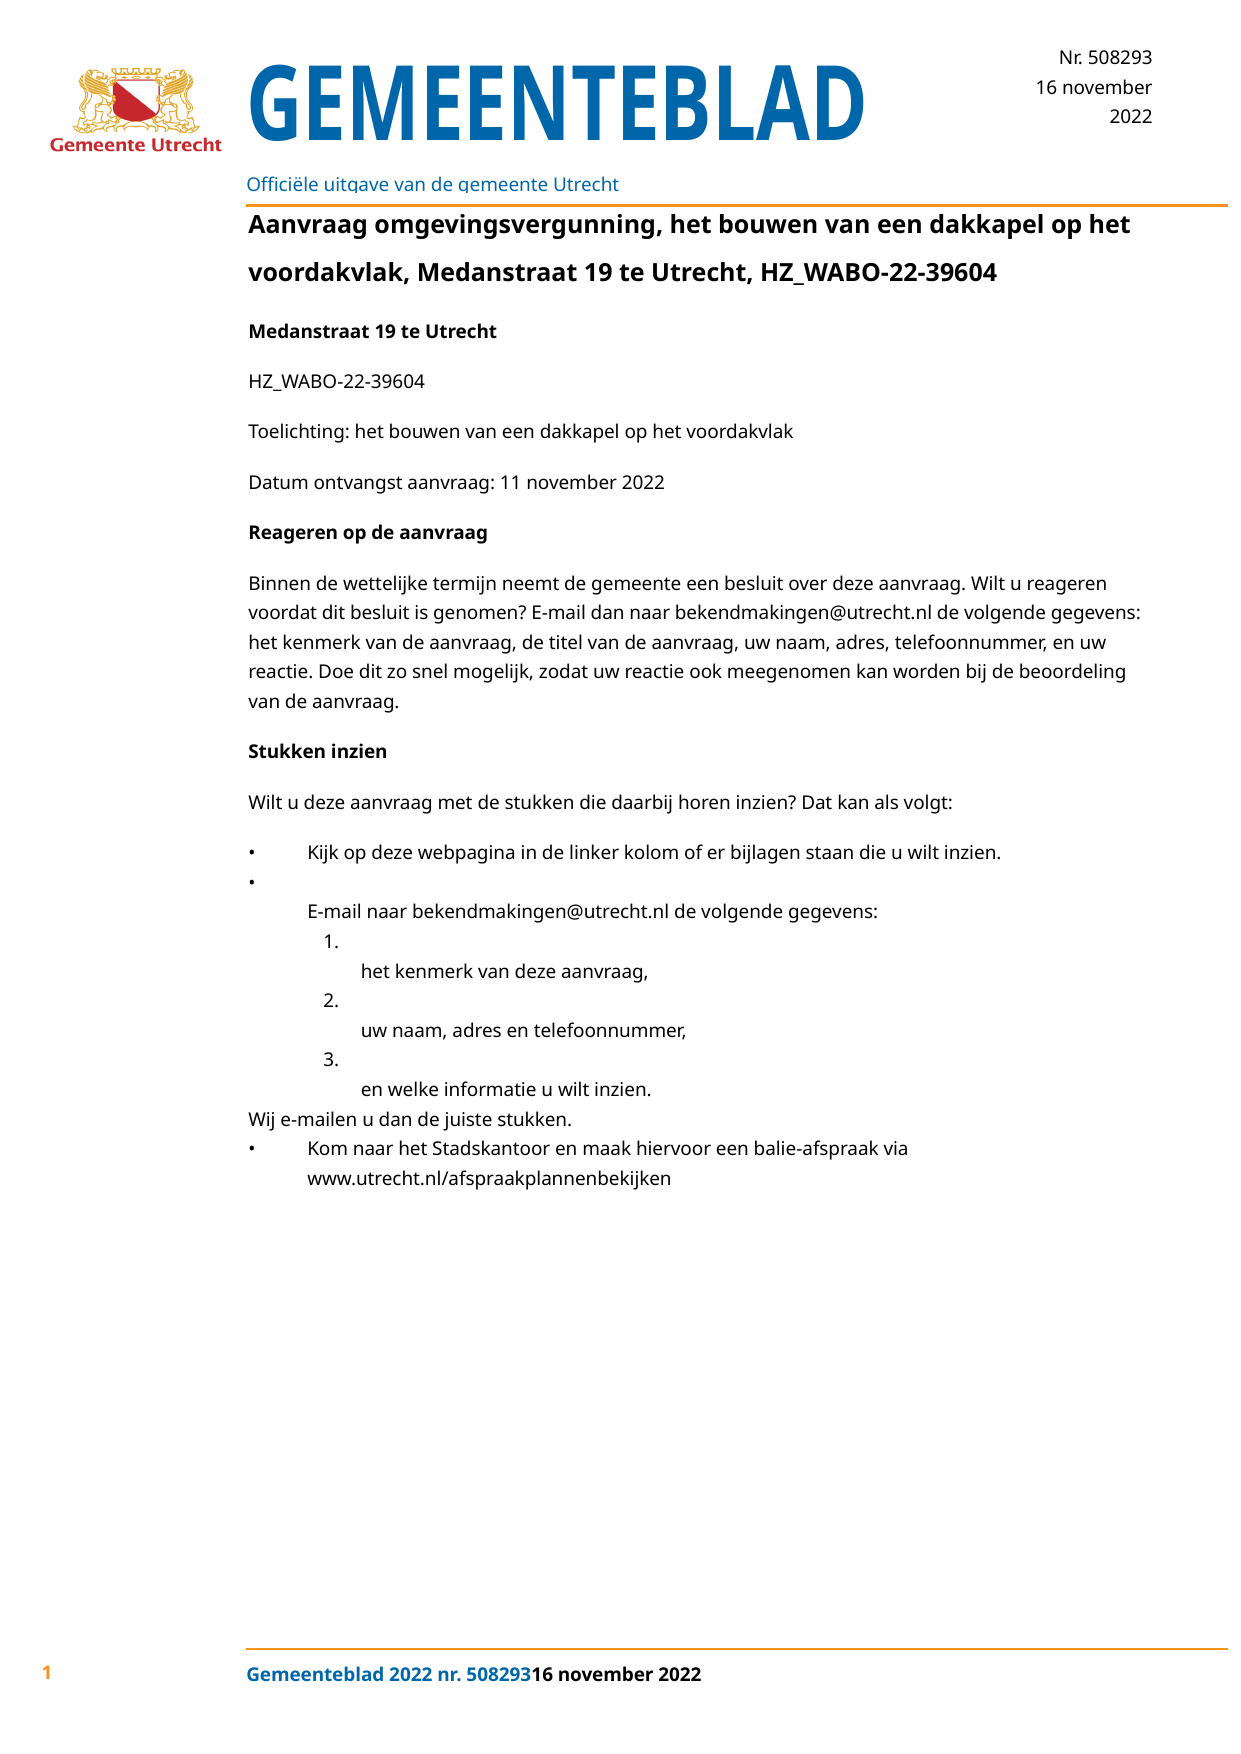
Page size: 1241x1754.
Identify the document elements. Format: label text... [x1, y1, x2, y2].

text Wij e-mailen u dan de juiste stukken. [248, 1106, 1152, 1132]
list E-mail naar bekendmakingen@utrecht.nl de volgende gegevens: [248, 899, 1152, 924]
text Toelichting: het bouwen van een dakkapel op het voordakvlak [248, 419, 1152, 444]
picture [41, 47, 231, 172]
list het kenmerk van deze aanvraag, [323, 958, 1152, 984]
text Binnen de wettelijke termijn neemt de gemeente een besluit over deze aanvraag. Wilt u reageren voordat dit besluit is genomen? E-mail dan naar bekendmakingen@utrecht.nl de volgende gegevens: het kenmerk van de aanvraag, de titel van de aanvraag, uw naam, adres, telefoonnummer, en uw reactie. Doe dit zo snel mogelijk, zodat uw reactie ook meegenomen kan worden bij de beoordeling van de aanvraag. [248, 570, 1152, 714]
text Reageren op de aanvraag [248, 519, 1152, 545]
text Aanvraag omgevingsvergunning, het bouwen van een dakkapel op het voordakvlak, Medanstraat 19 te Utrecht, HZ_WABO-22-39604 [248, 207, 1152, 288]
text Wilt u deze aanvraag met de stukken die daarbij horen inzien? Dat kan als volgt: [248, 789, 1152, 815]
list en welke informatie u wilt inzien. [323, 1076, 1152, 1102]
text Datum ontvangst aanvraag: 11 november 2022 [248, 469, 1152, 495]
list Kijk op deze webpagina in de linker kolom of er bijlagen staan die u wilt inzien. [248, 839, 1152, 865]
text Medanstraat 19 te Utrecht [248, 318, 1152, 344]
list uw naam, adres en telefoonnummer, [323, 1017, 1152, 1043]
text Stukken inzien [248, 739, 1152, 764]
list Kom naar het Stadskantoor en maak hiervoor een balie-afspraak via www.utrecht.nl/afspraakplannenbekijken [248, 1135, 1152, 1191]
text HZ_WABO-22-39604 [248, 368, 1152, 394]
